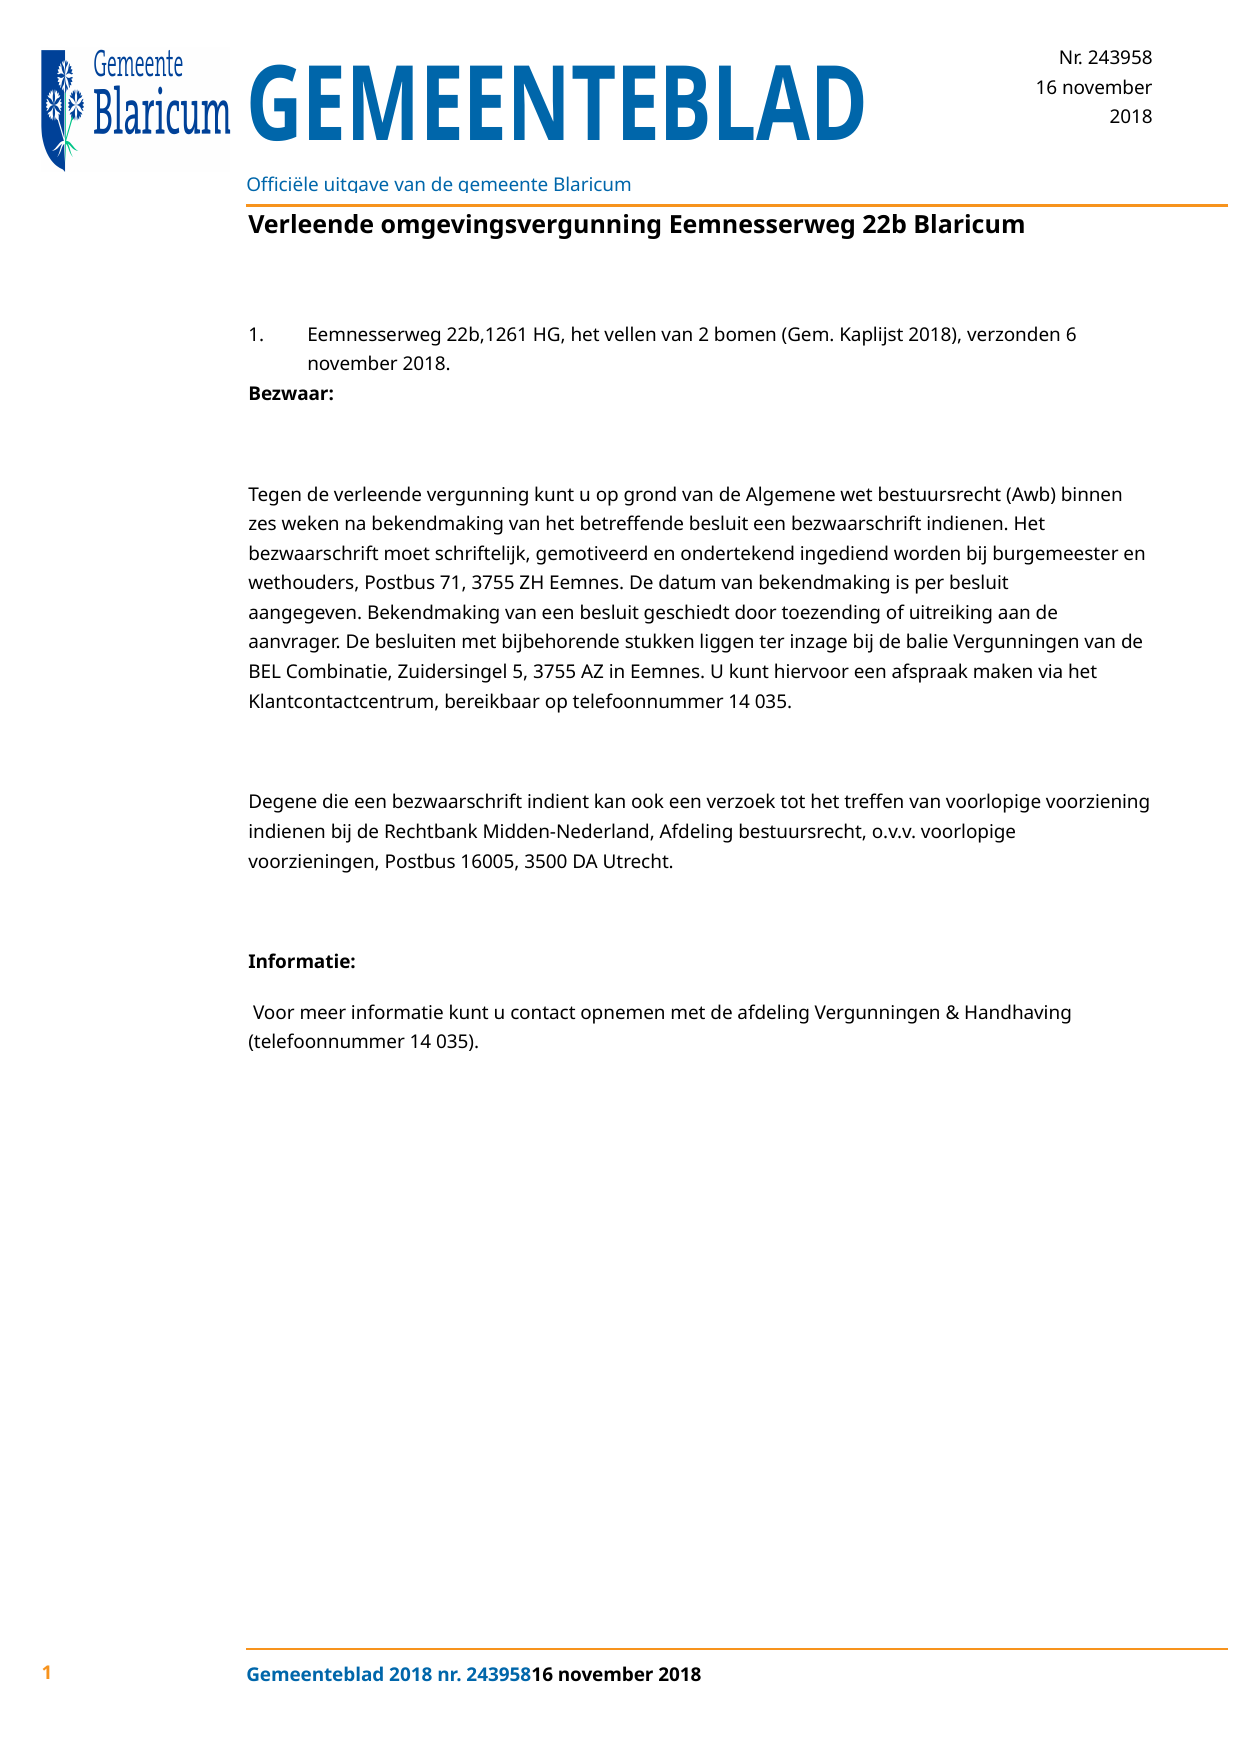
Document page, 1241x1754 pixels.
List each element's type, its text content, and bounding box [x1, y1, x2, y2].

text Tegen de verleende vergunning kunt u op grond van de Algemene wet bestuursrecht (Awb) binnen zes weken na bekendmaking van het betreffende besluit een bezwaarschrift indienen. Het bezwaarschrift moet schriftelijk, gemotiveerd en ondertekend ingediend worden bij burgemeester en wethouders, Postbus 71, 3755 ZH Eemnes. De datum van bekendmaking is per besluit aangegeven. Bekendmaking van een besluit geschiedt door toezending of uitreiking aan de aanvrager. De besluiten met bijbehorende stukken liggen ter inzage bij de balie Vergunningen van de BEL Combinatie, Zuidersingel 5, 3755 AZ in Eemnes. U kunt hiervoor een afspraak maken via het Klantcontactcentrum, bereikbaar op telefoonnummer 14 035. [248, 481, 1152, 713]
picture [41, 47, 231, 172]
text Degene die een bezwaarschrift indient kan ook een verzoek tot het treffen van voorlopige voorziening indienen bij de Rechtbank Midden-Nederland, Afdeling bestuursrecht, o.v.v. voorlopige voorzieningen, Postbus 16005, 3500 DA Utrecht. [248, 789, 1152, 873]
text Bezwaar: [248, 380, 1152, 406]
list Eemnesserweg 22b,1261 HG, het vellen van 2 bomen (Gem. Kaplijst 2018), verzonden 6 november 2018. [248, 321, 1152, 376]
text Verleende omgevingsvergunning Eemnesserweg 22b Blaricum [248, 207, 1152, 241]
text Informatie: [248, 949, 1152, 974]
text Voor meer informatie kunt u contact opnemen met de afdeling Vergunningen & Handhaving (telefoonnummer 14 035). [248, 999, 1152, 1054]
